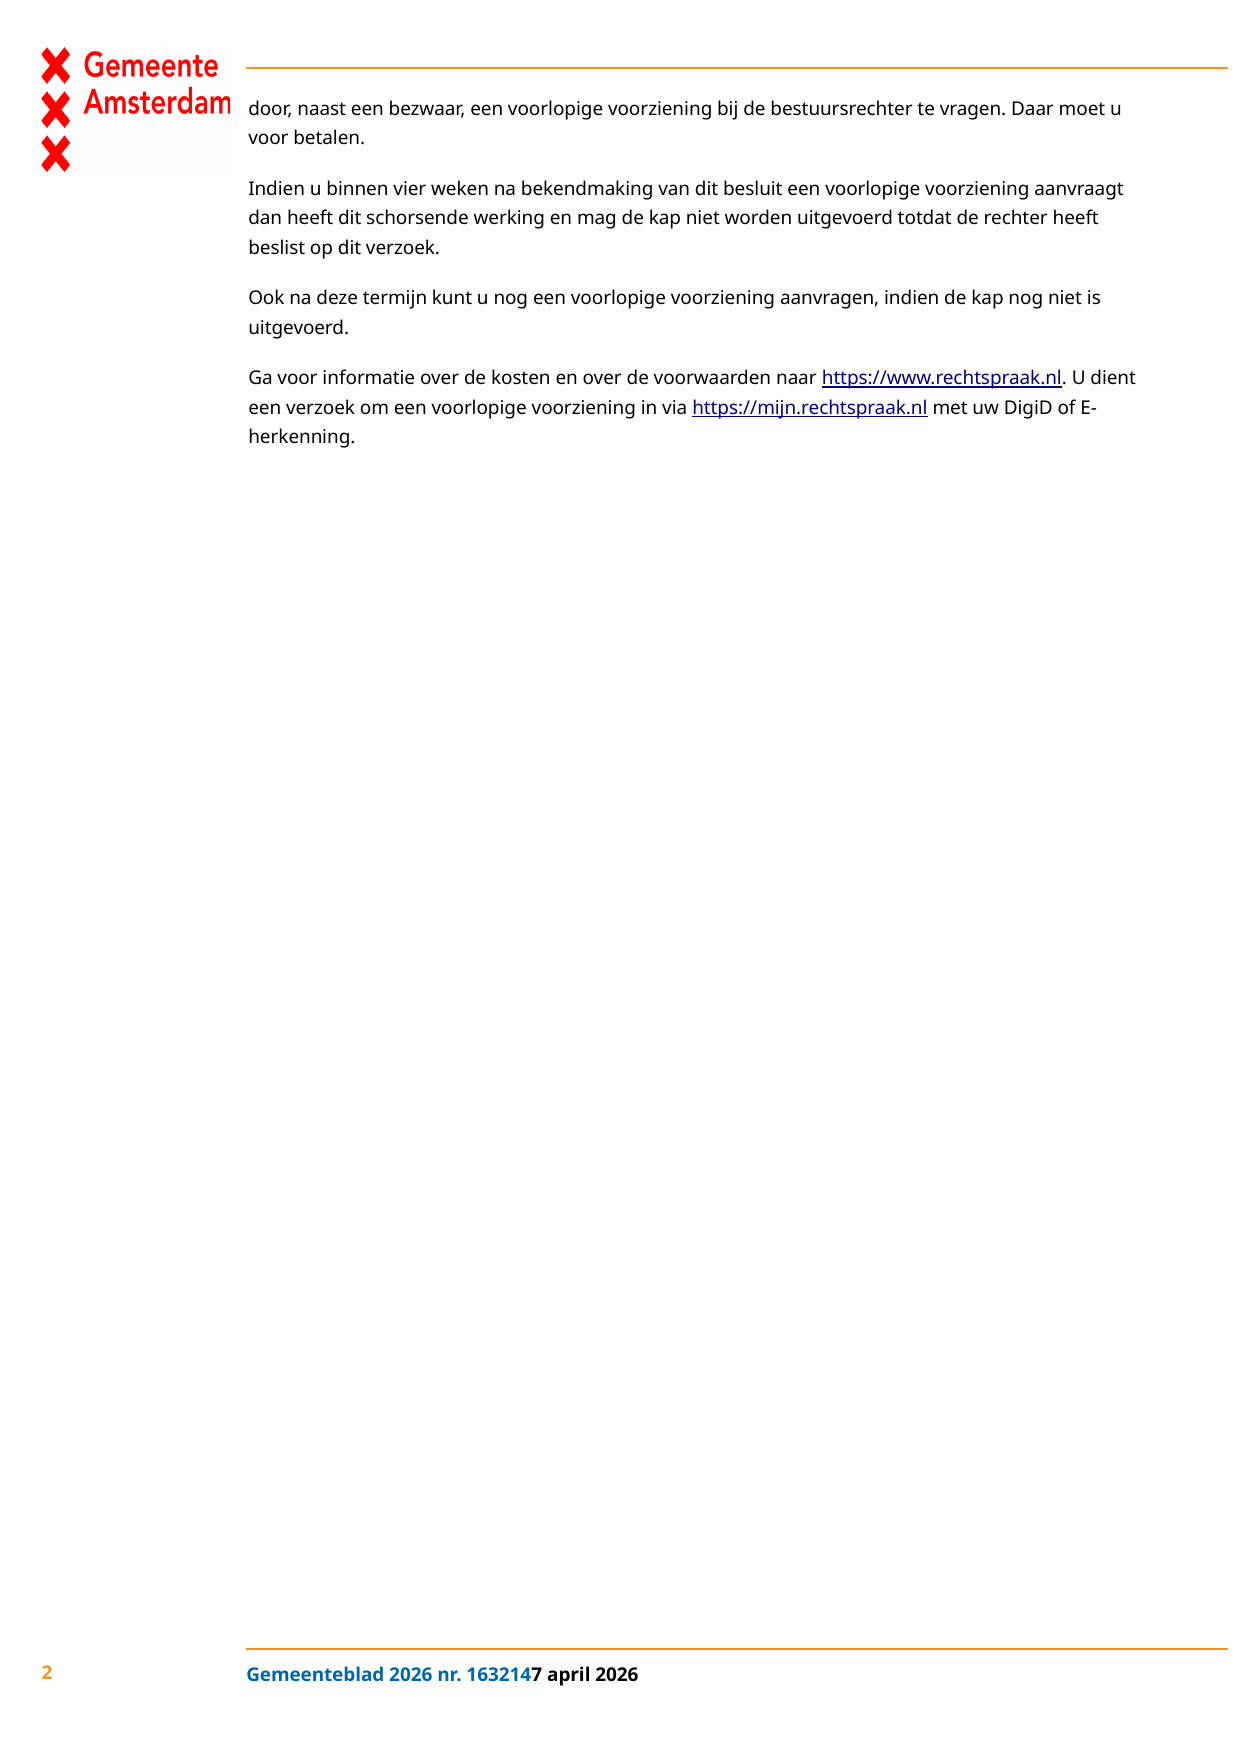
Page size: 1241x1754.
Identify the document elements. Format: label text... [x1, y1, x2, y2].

text Indien u binnen vier weken na bekendmaking van dit besluit een voorlopige voorziening aanvraagt dan heeft dit schorsende werking en mag de kap niet worden uitgevoerd totdat de rechter heeft beslist op dit verzoek. [248, 175, 1152, 260]
text door, naast een bezwaar, een voorlopige voorziening bij de bestuursrechter te vragen. Daar moet u voor betalen. [248, 95, 1152, 150]
text Ook na deze termijn kunt u nog een voorlopige voorziening aanvragen, indien de kap nog niet is uitgevoerd. [248, 284, 1152, 340]
text Ga voor informatie over de kosten en over de voorwaarden naar https://www.rechtspraak.nl. U dient een verzoek om een voorlopige voorziening in via https://mijn.rechtspraak.nl met uw DigiD of E-herkenning. [248, 364, 1152, 449]
picture [41, 47, 231, 172]
